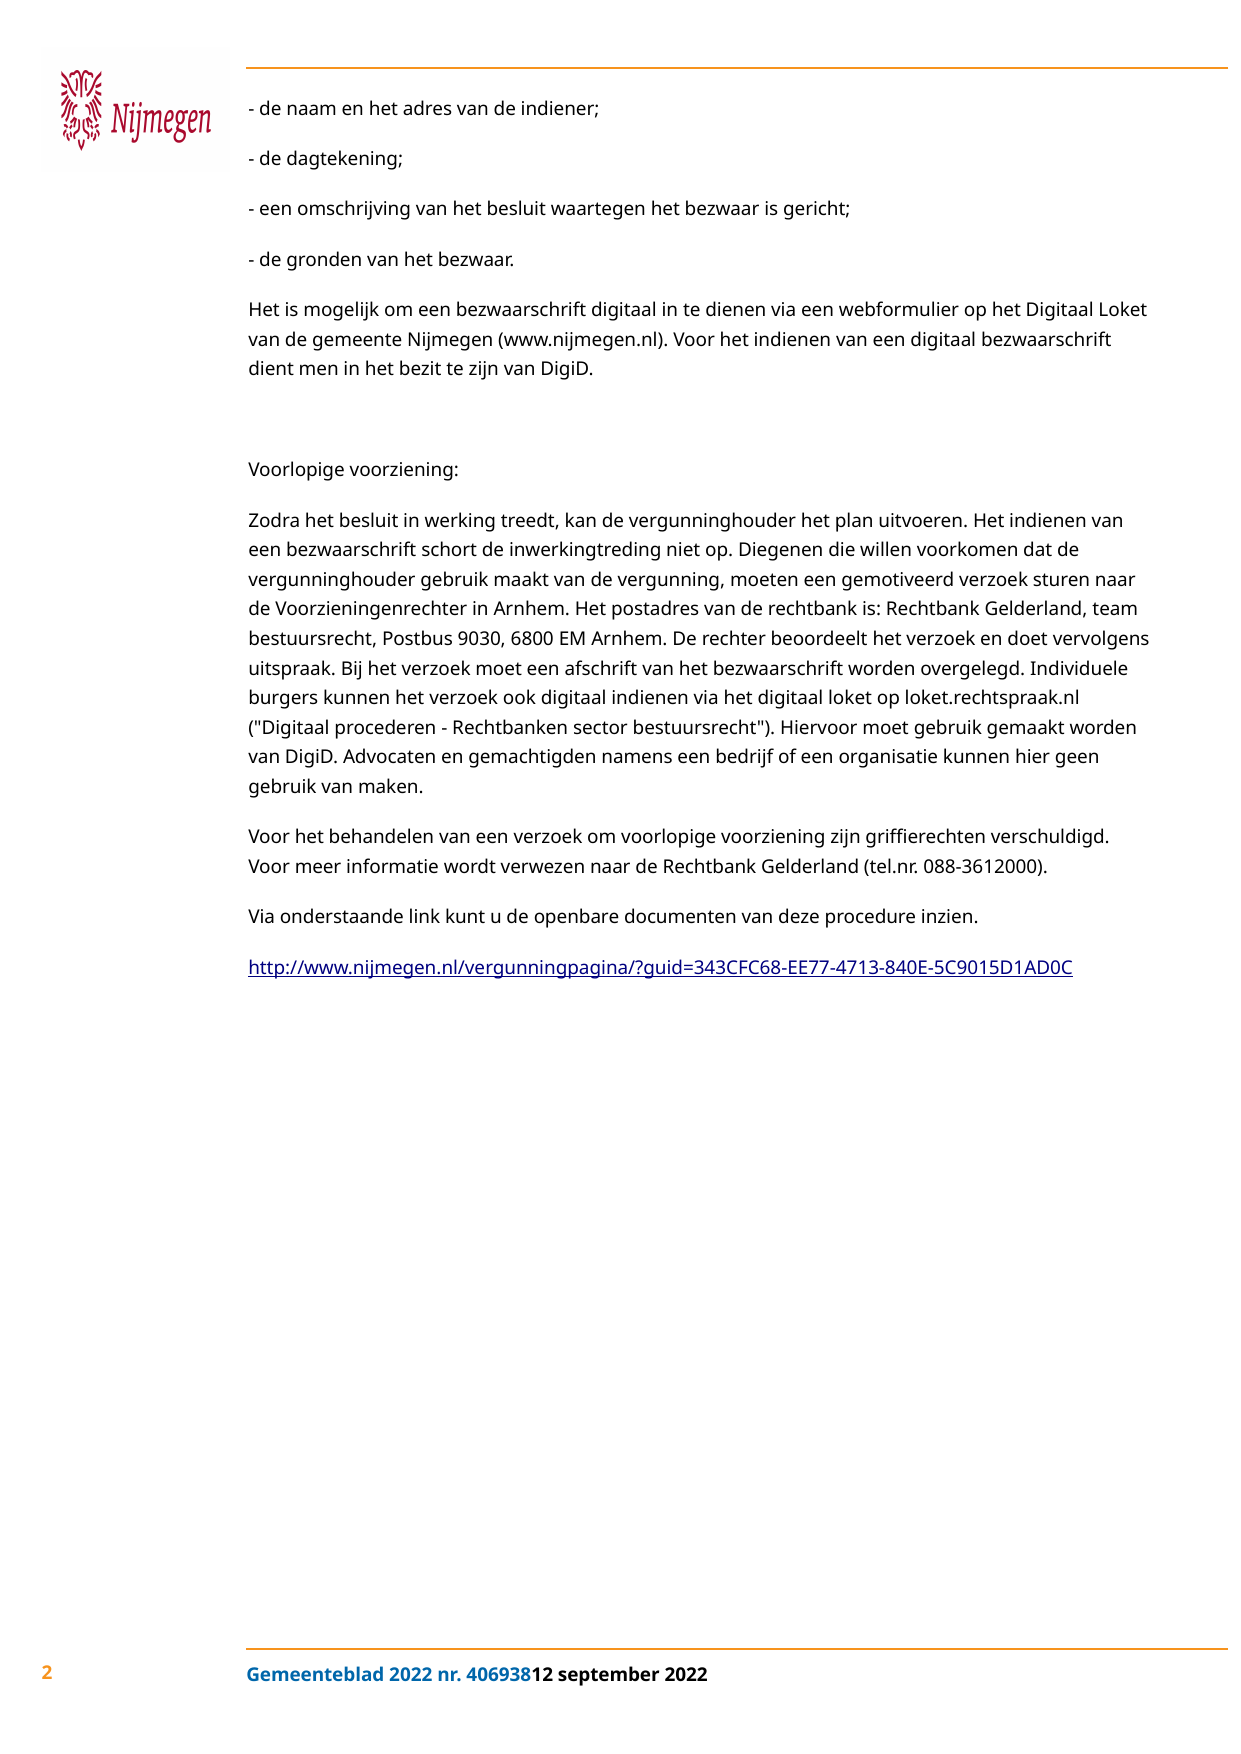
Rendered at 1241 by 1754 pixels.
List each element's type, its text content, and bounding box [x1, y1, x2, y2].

picture [41, 47, 231, 172]
text - de naam en het adres van de indiener; [248, 95, 1152, 121]
text Voor het behandelen van een verzoek om voorlopige voorziening zijn griffierechten verschuldigd. Voor meer informatie wordt verwezen naar de Rechtbank Gelderland (tel.nr. 088-3612000). [248, 823, 1152, 879]
text Voorlopige voorziening: [248, 456, 1152, 482]
text - een omschrijving van het besluit waartegen het bezwaar is gericht; [248, 196, 1152, 221]
text Via onderstaande link kunt u de openbare documenten van deze procedure inzien. [248, 903, 1152, 929]
text Zodra het besluit in werking treedt, kan de vergunninghouder het plan uitvoeren. Het indienen van een bezwaarschrift schort de inwerkingtreding niet op. Diegenen die willen voorkomen dat de vergunninghouder gebruik maakt van de vergunning, moeten een gemotiveerd verzoek sturen naar de Voorzieningenrechter in Arnhem. Het postadres van de rechtbank is: Rechtbank Gelderland, team bestuursrecht, Postbus 9030, 6800 EM Arnhem. De rechter beoordeelt het verzoek en doet vervolgens uitspraak. Bij het verzoek moet een afschrift van het bezwaarschrift worden overgelegd. Individuele burgers kunnen het verzoek ook digitaal indienen via het digitaal loket op loket.rechtspraak.nl ("Digitaal procederen - Rechtbanken sector bestuursrecht"). Hiervoor moet gebruik gemaakt worden van DigiD. Advocaten en gemachtigden namens een bedrijf of een organisatie kunnen hier geen gebruik van maken. [248, 507, 1152, 799]
text - de gronden van het bezwaar. [248, 246, 1152, 272]
text - de dagtekening; [248, 145, 1152, 171]
text http://www.nijmegen.nl/vergunningpagina/?guid=343CFC68-EE77-4713-840E-5C9015D1AD0C [248, 954, 1152, 980]
text Het is mogelijk om een bezwaarschrift digitaal in te dienen via een webformulier op het Digitaal Loket van de gemeente Nijmegen (www.nijmegen.nl). Voor het indienen van een digitaal bezwaarschrift dient men in het bezit te zijn van DigiD. [248, 296, 1152, 381]
